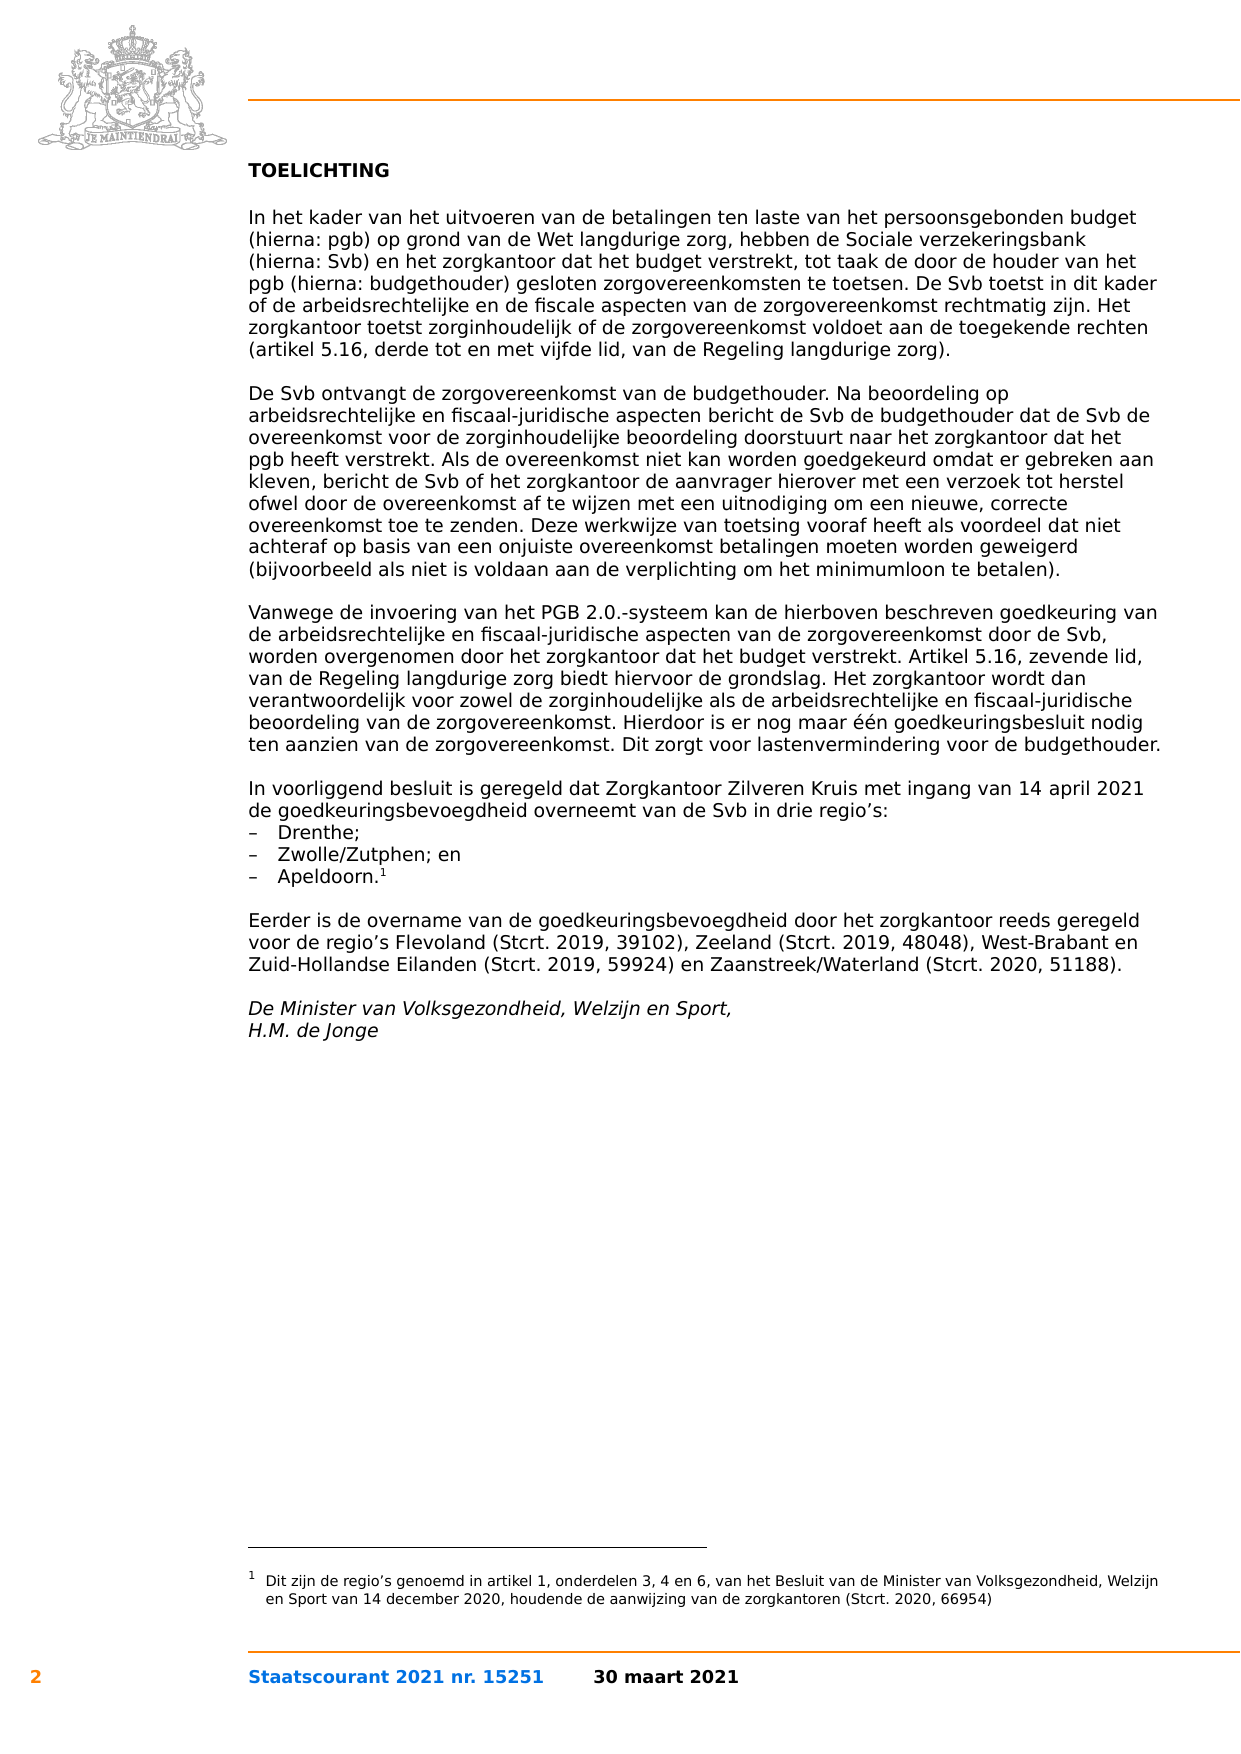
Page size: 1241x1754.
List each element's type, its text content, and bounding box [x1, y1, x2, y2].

text – Drenthe; [248, 822, 1163, 844]
text In het kader van het uitvoeren van de betalingen ten laste van het persoonsgebonden budget (hierna: pgb) op grond van de Wet langdurige zorg, hebben de Sociale verzekeringsbank (hierna: Svb) en het zorgkantoor dat het budget verstrekt, tot taak de door de houder van het pgb (hierna: budgethouder) gesloten zorgovereenkomsten te toetsen. De Svb toetst in dit kader of de arbeidsrechtelijke en de fiscale aspecten van de zorgovereenkomst rechtmatig zijn. Het zorgkantoor toetst zorginhoudelijk of de zorgovereenkomst voldoet aan de toegekende rechten (artikel 5.16, derde tot en met vijfde lid, van de Regeling langdurige zorg). [248, 207, 1163, 361]
text Eerder is de overname van de goedkeuringsbevoegdheid door het zorgkantoor reeds geregeld voor de regio’s Flevoland (Stcrt. 2019, 39102), Zeeland (Stcrt. 2019, 48048), West-Brabant en Zuid-Hollandse Eilanden (Stcrt. 2019, 59924) en Zaanstreek/Waterland (Stcrt. 2020, 51188). [248, 910, 1163, 976]
text – Apeldoorn. [248, 866, 1163, 888]
text De Svb ontvangt de zorgovereenkomst van de budgethouder. Na beoordeling op arbeidsrechtelijke en fiscaal-juridische aspecten bericht de Svb de budgethouder dat de Svb de overeenkomst voor de zorginhoudelijke beoordeling doorstuurt naar het zorgkantoor dat het pgb heeft verstrekt. Als de overeenkomst niet kan worden goedgekeurd omdat er gebreken aan kleven, bericht de Svb of het zorgkantoor de aanvrager hierover met een verzoek tot herstel ofwel door de overeenkomst af te wijzen met een uitnodiging om een nieuwe, correcte overeenkomst toe te zenden. Deze werkwijze van toetsing vooraf heeft als voordeel dat niet achteraf op basis van een onjuiste overeenkomst betalingen moeten worden geweigerd (bijvoorbeeld als niet is voldaan aan de verplichting om het minimumloon te betalen). [248, 383, 1163, 580]
text Dit zijn de regio’s genoemd in artikel 1, onderdelen 3, 4 en 6, van het Besluit van de Minister van Volksgezondheid, Welzijn en Sport van 14 december 2020, houdende de aanwijzing van de zorgkantoren (Stcrt. 2020, 66954) [248, 1569, 1163, 1608]
picture [38, 25, 227, 150]
text De Minister van Volksgezondheid, Welzijn en Sport, H.M. de Jonge [248, 998, 1163, 1042]
subtitle TOELICHTING [248, 160, 1163, 182]
text In voorliggend besluit is geregeld dat Zorgkantoor Zilveren Kruis met ingang van 14 april 2021 de goedkeuringsbevoegdheid overneemt van de Svb in drie regio’s: [248, 778, 1163, 822]
text – Zwolle/Zutphen; en [248, 844, 1163, 866]
text Vanwege de invoering van het PGB 2.0.-systeem kan de hierboven beschreven goedkeuring van de arbeidsrechtelijke en fiscaal-juridische aspecten van de zorgovereenkomst door de Svb, worden overgenomen door het zorgkantoor dat het budget verstrekt. Artikel 5.16, zevende lid, van de Regeling langdurige zorg biedt hiervoor de grondslag. Het zorgkantoor wordt dan verantwoordelijk voor zowel de zorginhoudelijke als de arbeidsrechtelijke en fiscaal-juridische beoordeling van de zorgovereenkomst. Hierdoor is er nog maar één goedkeuringsbesluit nodig ten aanzien van de zorgovereenkomst. Dit zorgt voor lastenvermindering voor de budgethouder. [248, 602, 1163, 756]
